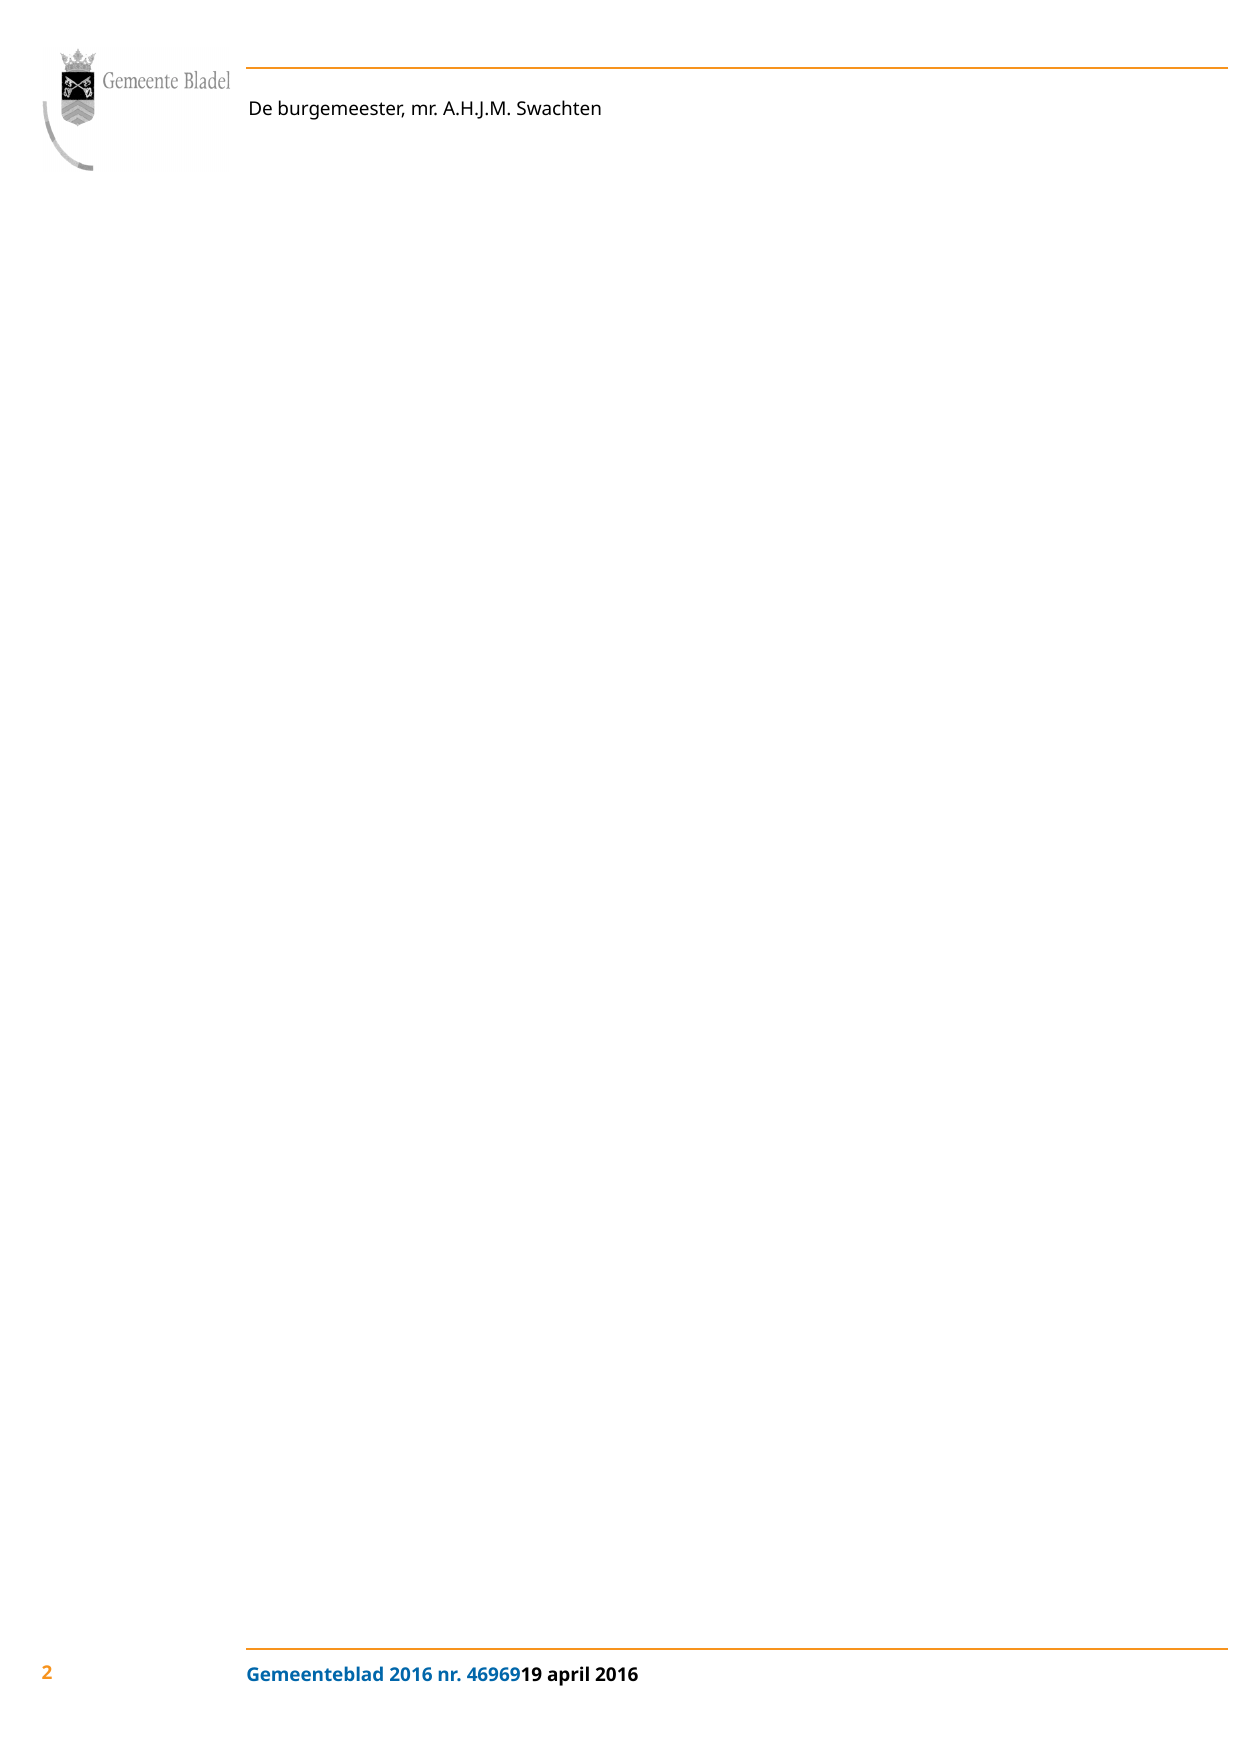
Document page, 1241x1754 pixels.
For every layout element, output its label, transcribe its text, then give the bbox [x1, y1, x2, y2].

text De burgemeester, mr. A.H.J.M. Swachten [248, 95, 1152, 121]
picture [41, 47, 231, 172]
